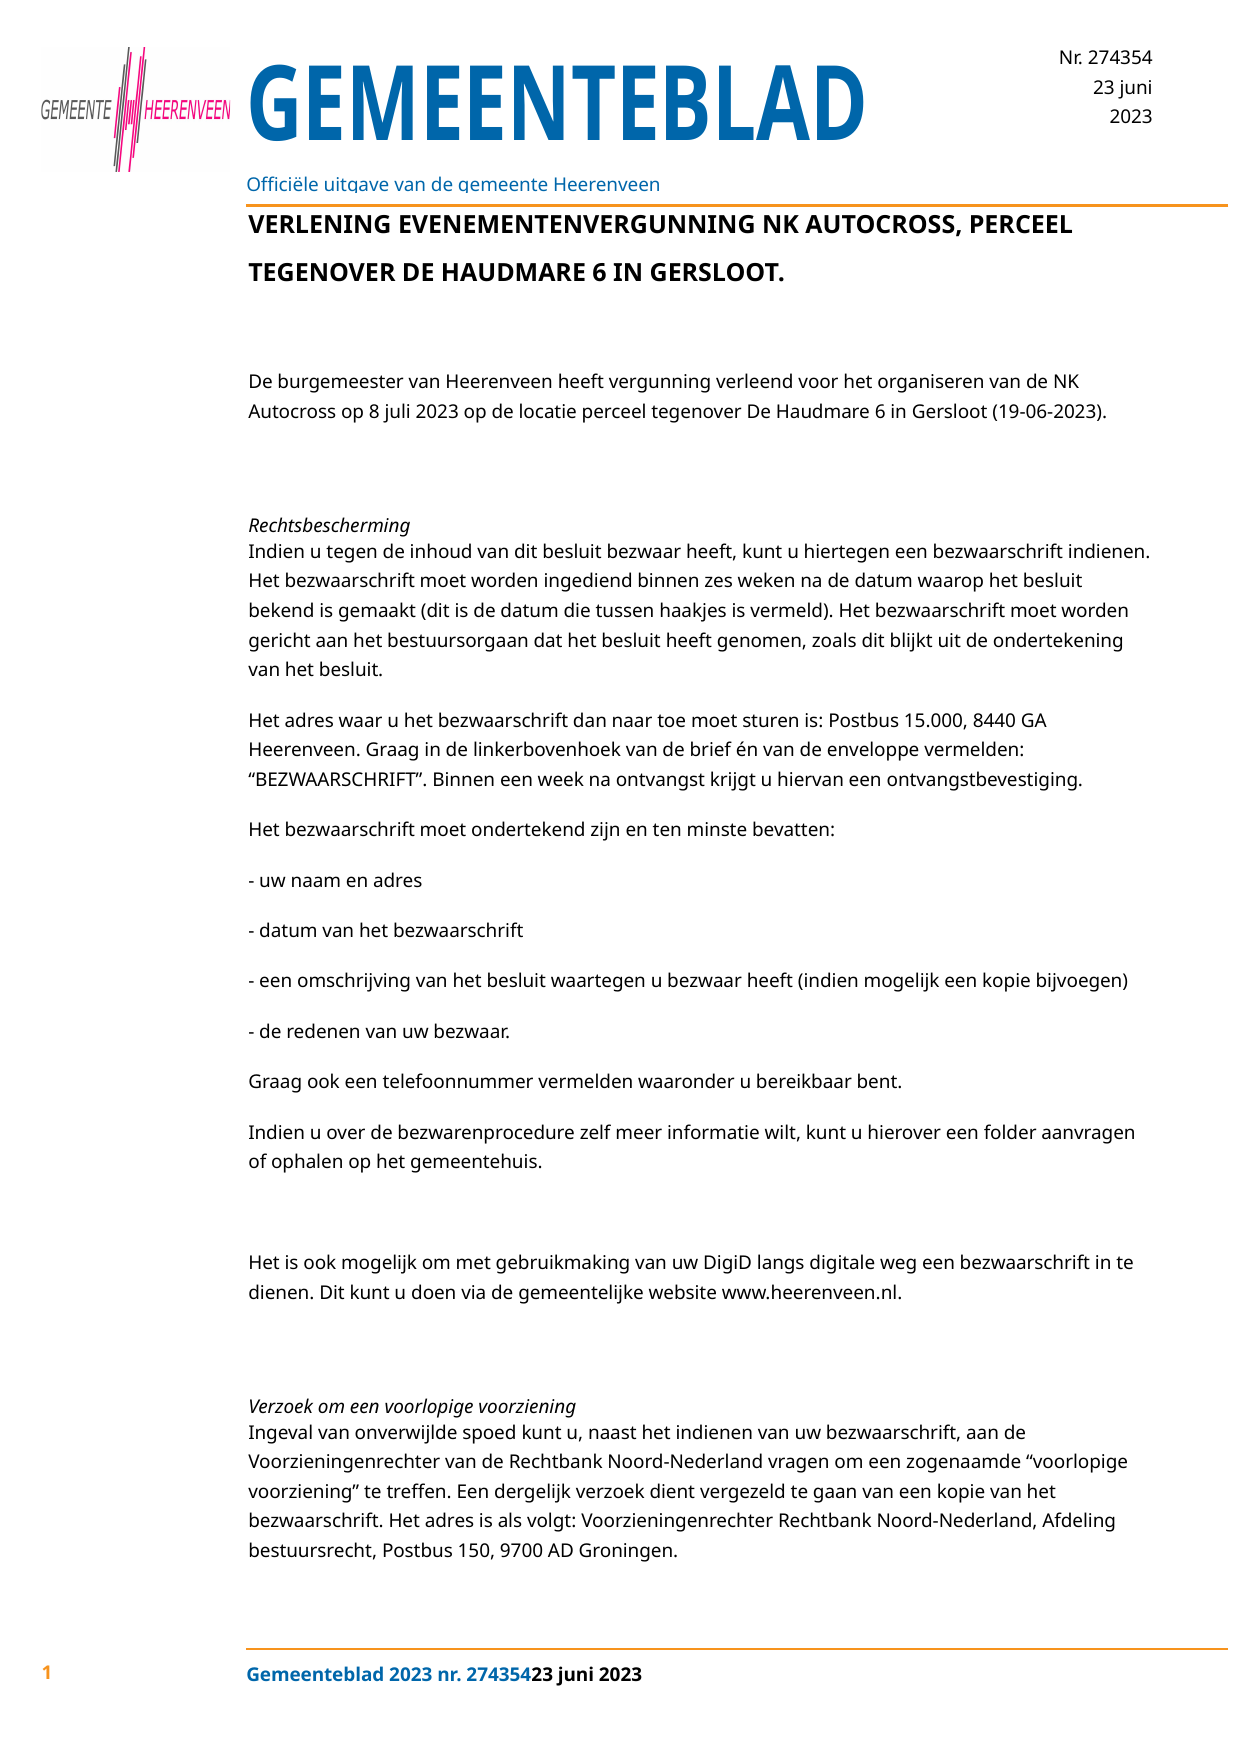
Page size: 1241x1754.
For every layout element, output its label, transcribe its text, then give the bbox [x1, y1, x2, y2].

text Rechtsbescherming [248, 512, 1152, 538]
text Ingeval van onverwijlde spoed kunt u, naast het indienen van uw bezwaarschrift, aan de Voorzieningenrechter van de Rechtbank Noord-Nederland vragen om een zogenaamde “voorlopige voorziening” te treffen. Een dergelijk verzoek dient vergezeld te gaan van een kopie van het bezwaarschrift. Het adres is als volgt: Voorzieningenrechter Rechtbank Noord-Nederland, Afdeling bestuursrecht, Postbus 150, 9700 AD Groningen. [248, 1419, 1152, 1563]
text - uw naam en adres [248, 867, 1152, 892]
text - een omschrijving van het besluit waartegen u bezwaar heeft (indien mogelijk een kopie bijvoegen) [248, 968, 1152, 993]
text Verzoek om een voorlopige voorziening [248, 1393, 1152, 1419]
text - datum van het bezwaarschrift [248, 917, 1152, 943]
text Het adres waar u het bezwaarschrift dan naar toe moet sturen is: Postbus 15.000, 8440 GA Heerenveen. Graag in de linkerbovenhoek van de brief én van de enveloppe vermelden: “BEZWAARSCHRIFT”. Binnen een week na ontvangst krijgt u hiervan een ontvangstbevestiging. [248, 707, 1152, 792]
text Indien u over de bezwarenprocedure zelf meer informatie wilt, kunt u hierover een folder aanvragen of ophalen op het gemeentehuis. [248, 1119, 1152, 1174]
text Indien u tegen de inhoud van dit besluit bezwaar heeft, kunt u hiertegen een bezwaarschrift indienen. Het bezwaarschrift moet worden ingediend binnen zes weken na de datum waarop het besluit bekend is gemaakt (dit is de datum die tussen haakjes is vermeld). Het bezwaarschrift moet worden gericht aan het bestuursorgaan dat het besluit heeft genomen, zoals dit blijkt uit de ondertekening van het besluit. [248, 538, 1152, 682]
text Het is ook mogelijk om met gebruikmaking van uw DigiD langs digitale weg een bezwaarschrift in te dienen. Dit kunt u doen via de gemeentelijke website www.heerenveen.nl. [248, 1249, 1152, 1304]
text De burgemeester van Heerenveen heeft vergunning verleend voor het organiseren van de NK Autocross op 8 juli 2023 op de locatie perceel tegenover De Haudmare 6 in Gersloot (19-06-2023). [248, 368, 1152, 424]
text Graag ook een telefoonnummer vermelden waaronder u bereikbaar bent. [248, 1068, 1152, 1094]
text - de redenen van uw bezwaar. [248, 1018, 1152, 1044]
text Het bezwaarschrift moet ondertekend zijn en ten minste bevatten: [248, 816, 1152, 842]
picture [41, 47, 231, 172]
text VERLENING EVENEMENTENVERGUNNING NK AUTOCROSS, PERCEEL TEGENOVER DE HAUDMARE 6 IN GERSLOOT. [248, 207, 1152, 288]
